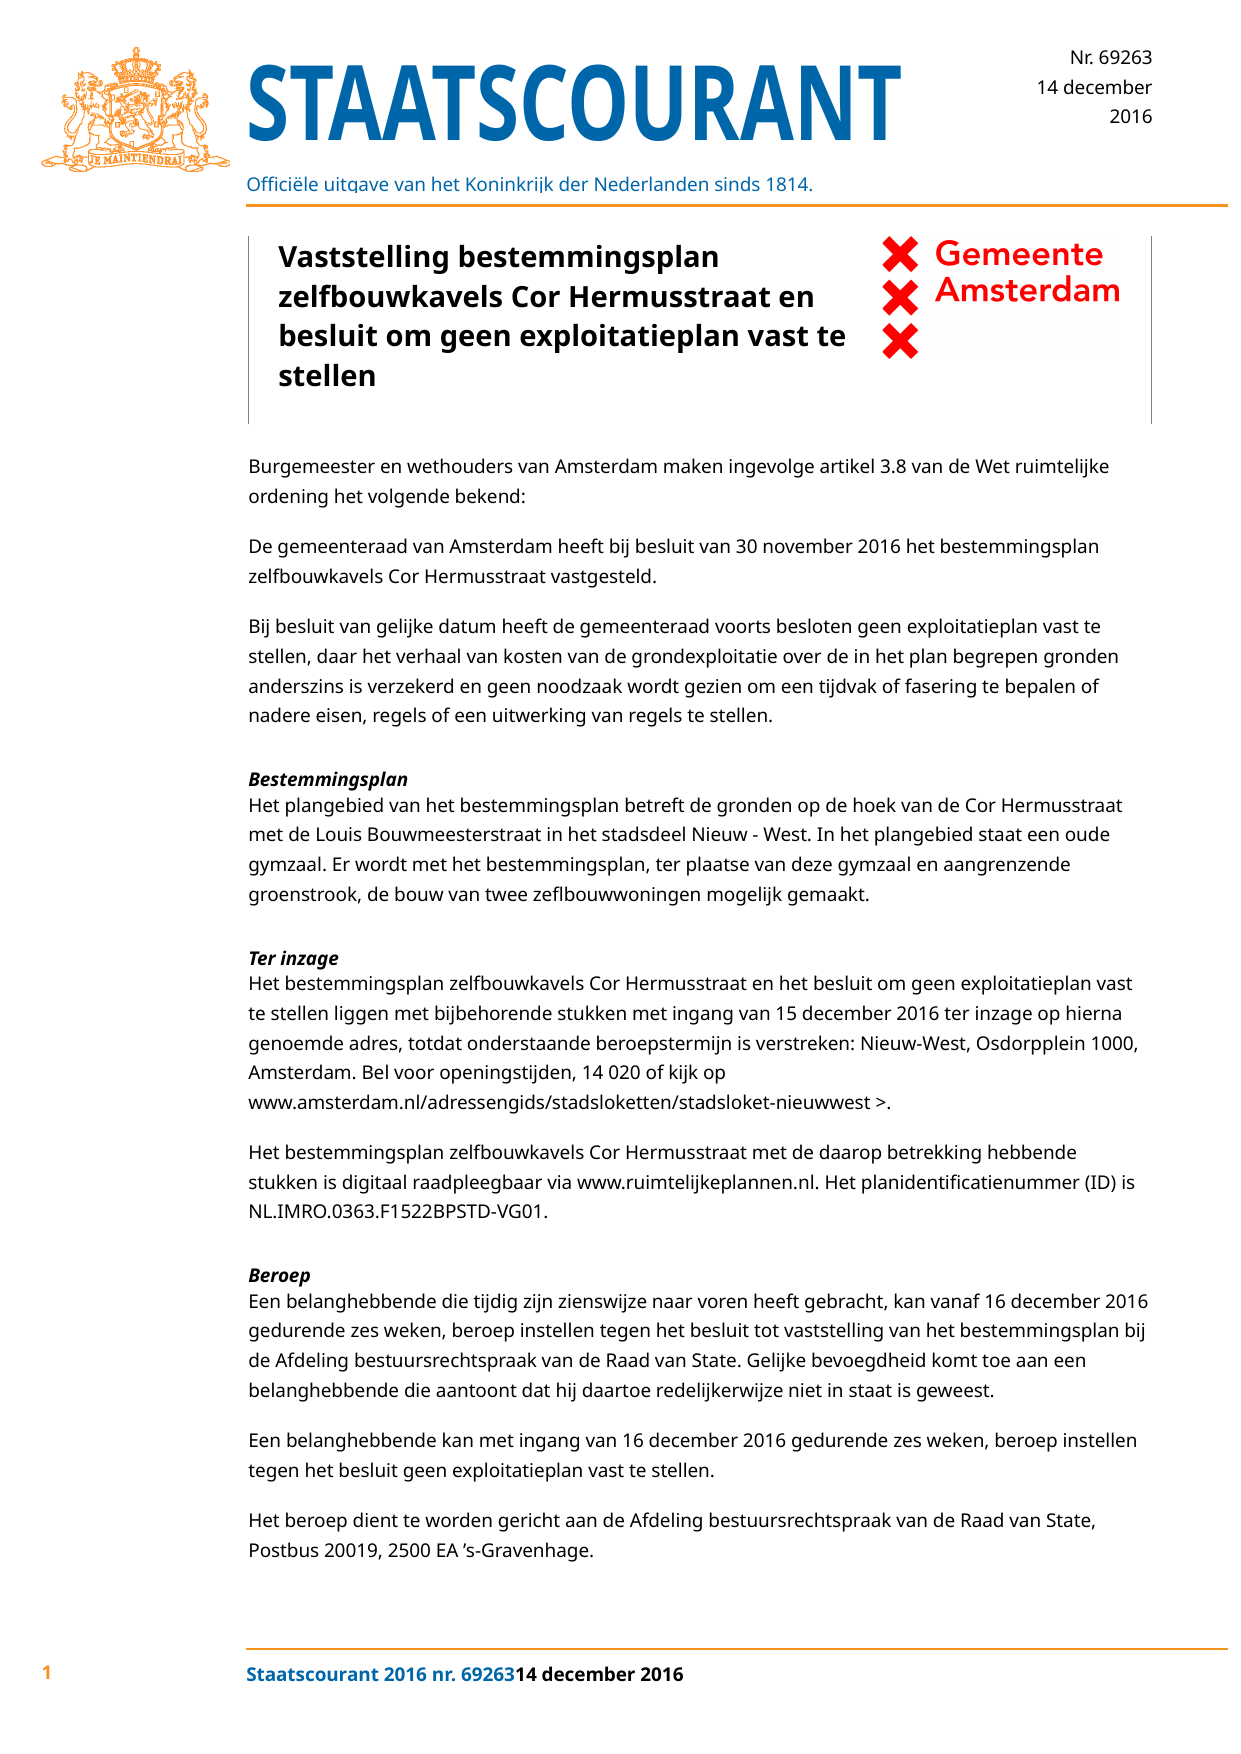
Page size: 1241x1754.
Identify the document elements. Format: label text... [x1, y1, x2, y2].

text Een belanghebbende kan met ingang van 16 december 2016 gedurende zes weken, beroep instellen tegen het besluit geen exploitatieplan vast te stellen. [248, 1427, 1152, 1483]
text Burgemeester en wethouders van Amsterdam maken ingevolge artikel 3.8 van de Wet ruimtelijke ordening het volgende bekend: [248, 454, 1152, 509]
text Een belanghebbende die tijdig zijn zienswijze naar voren heeft gebracht, kan vanaf 16 december 2016 gedurende zes weken, beroep instellen tegen het besluit tot vaststelling van het bestemmingsplan bij de Afdeling bestuursrechtspraak van de Raad van State. Gelijke bevoegdheid komt toe aan een belanghebbende die aantoont dat hij daartoe redelijkerwijze niet in staat is geweest. [248, 1288, 1152, 1403]
picture [41, 47, 231, 172]
table_header Vaststelling bestemmingsplan zelfbouwkavels Cor Hermusstraat en besluit om geen exploitatieplan vast te stellen [249, 236, 850, 424]
text Het beroep dient te worden gericht aan de Afdeling bestuursrechtspraak van de Raad van State, Postbus 20019, 2500 EA ’s-Gravenhage. [248, 1507, 1152, 1563]
text Het bestemmingsplan zelfbouwkavels Cor Hermusstraat met de daarop betrekking hebbende stukken is digitaal raadpleegbaar via www.ruimtelijkeplannen.nl. Het planidentificatienummer (ID) is NL.IMRO.0363.F1522BPSTD-VG01. [248, 1139, 1152, 1224]
text Bestemmingsplan [248, 766, 1152, 792]
text Het bestemmingsplan zelfbouwkavels Cor Hermusstraat en het besluit om geen exploitatieplan vast te stellen liggen met bijbehorende stukken met ingang van 15 december 2016 ter inzage op hierna genoemde adres, totdat onderstaande beroepstermijn is verstreken: Nieuw-West, Osdorpplein 1000, Amsterdam. Bel voor openingstijden, 14 020 of kijk op www.amsterdam.nl/adressengids/stadsloketten/stadsloket-nieuwwest >. [248, 971, 1152, 1114]
table_header [850, 236, 1151, 424]
text Ter inzage [248, 945, 1152, 971]
text Beroep [248, 1262, 1152, 1288]
picture [882, 236, 1119, 359]
text Het plangebied van het bestemmingsplan betreft de gronden op de hoek van de Cor Hermusstraat met de Louis Bouwmeesterstraat in het stadsdeel Nieuw - West. In het plangebied staat een oude gymzaal. Er wordt met het bestemmingsplan, ter plaatse van deze gymzaal en aangrenzende groenstrook, de bouw van twee zeflbouwwoningen mogelijk gemaakt. [248, 792, 1152, 907]
text De gemeenteraad van Amsterdam heeft bij besluit van 30 november 2016 het bestemmingsplan zelfbouwkavels Cor Hermusstraat vastgesteld. [248, 534, 1152, 589]
text Bij besluit van gelijke datum heeft de gemeenteraad voorts besloten geen exploitatieplan vast te stellen, daar het verhaal van kosten van de grondexploitatie over de in het plan begrepen gronden anderszins is verzekerd en geen noodzaak wordt gezien om een tijdvak of fasering te bepalen of nadere eisen, regels of een uitwerking van regels te stellen. [248, 614, 1152, 728]
